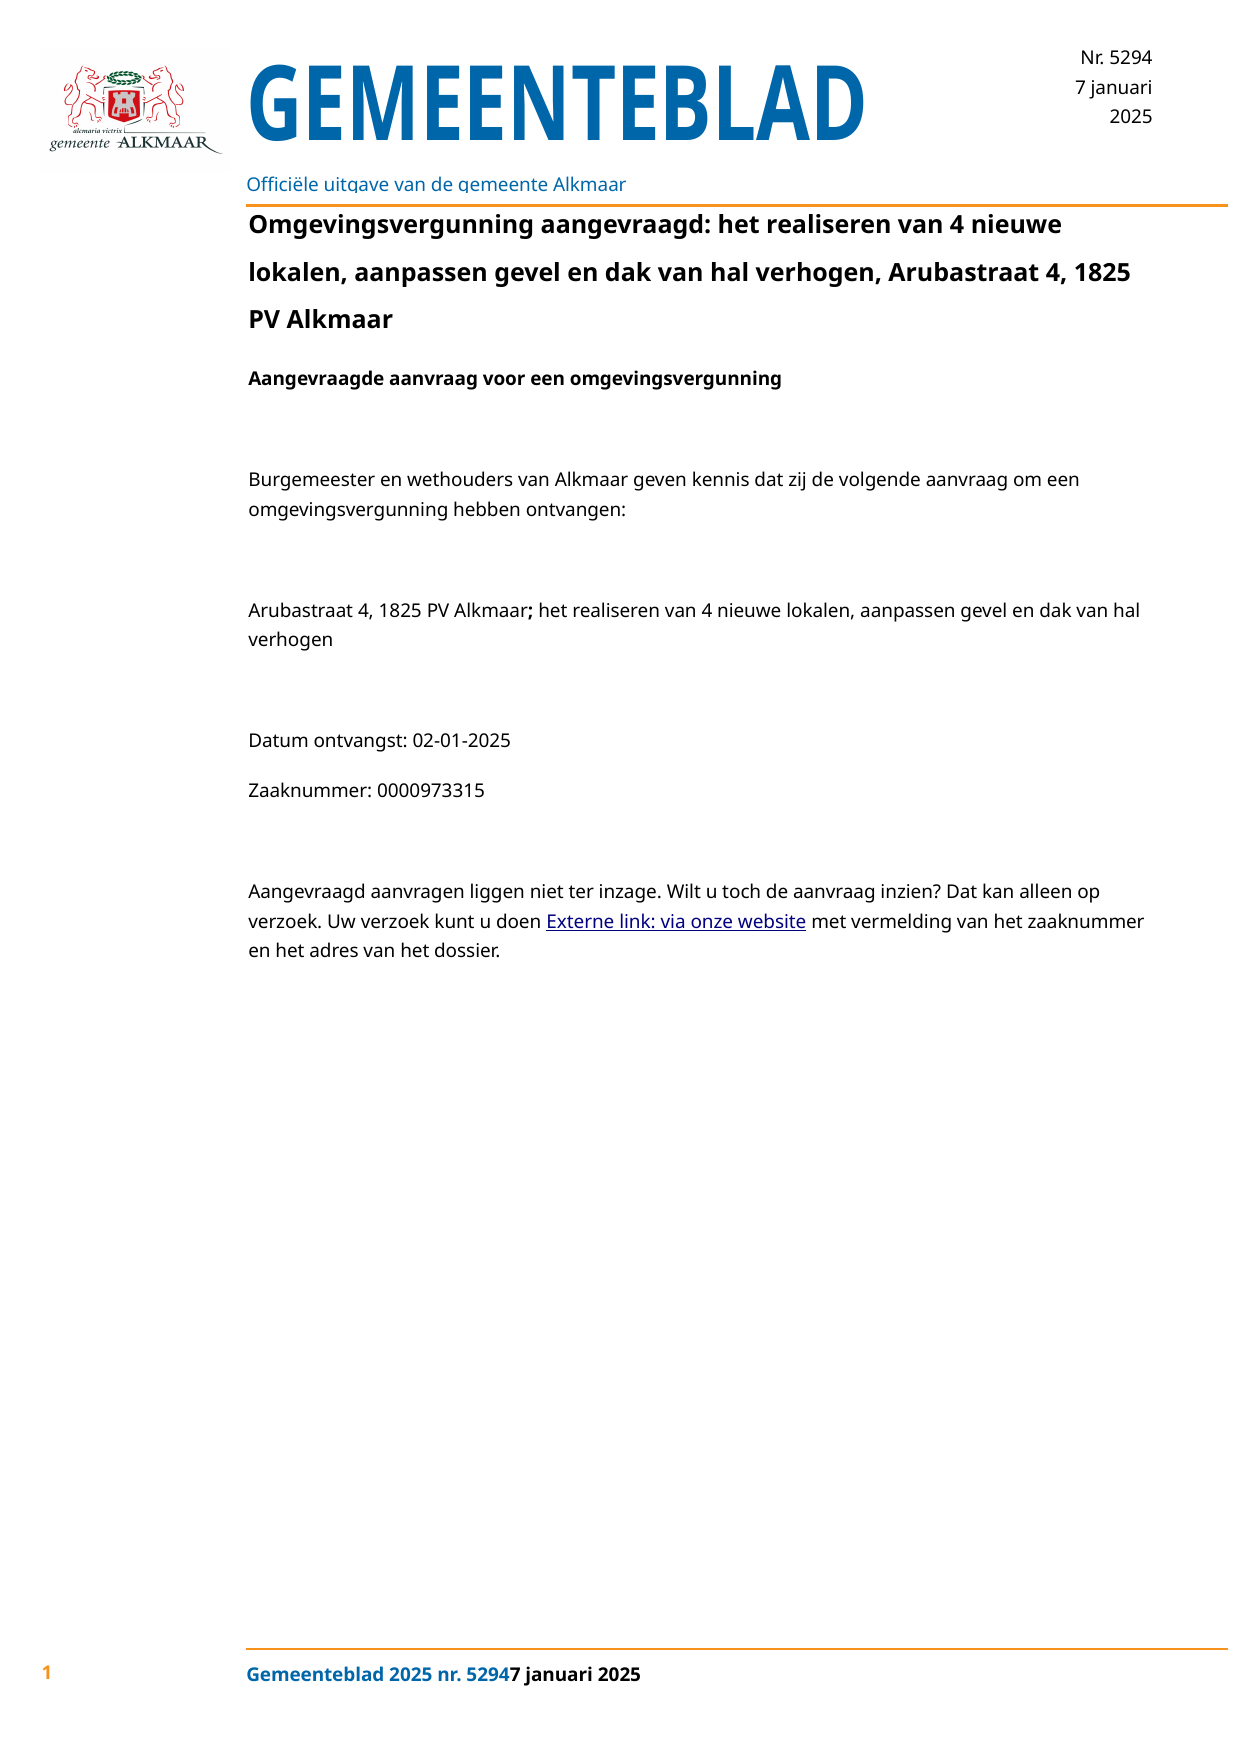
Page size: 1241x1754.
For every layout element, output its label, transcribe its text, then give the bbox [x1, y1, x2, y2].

text Burgemeester en wethouders van Alkmaar geven kennis dat zij de volgende aanvraag om een omgevingsvergunning hebben ontvangen: [248, 466, 1152, 522]
text Zaaknummer: 0000973315 [248, 778, 1152, 803]
text Omgevingsvergunning aangevraagd: het realiseren van 4 nieuwe lokalen, aanpassen gevel en dak van hal verhogen, Arubastraat 4, 1825 PV Alkmaar [248, 207, 1152, 336]
text Aangevraagd aanvragen liggen niet ter inzage. Wilt u toch de aanvraag inzien? Dat kan alleen op verzoek. Uw verzoek kunt u doen Externe link: via onze website met vermelding van het zaaknummer en het adres van het dossier. [248, 878, 1152, 963]
text Aangevraagde aanvraag voor een omgevingsvergunning [248, 366, 1152, 391]
picture [41, 47, 231, 172]
text Arubastraat 4, 1825 PV Alkmaar; het realiseren van 4 nieuwe lokalen, aanpassen gevel en dak van hal verhogen [248, 597, 1152, 652]
text Datum ontvangst: 02-01-2025 [248, 727, 1152, 753]
